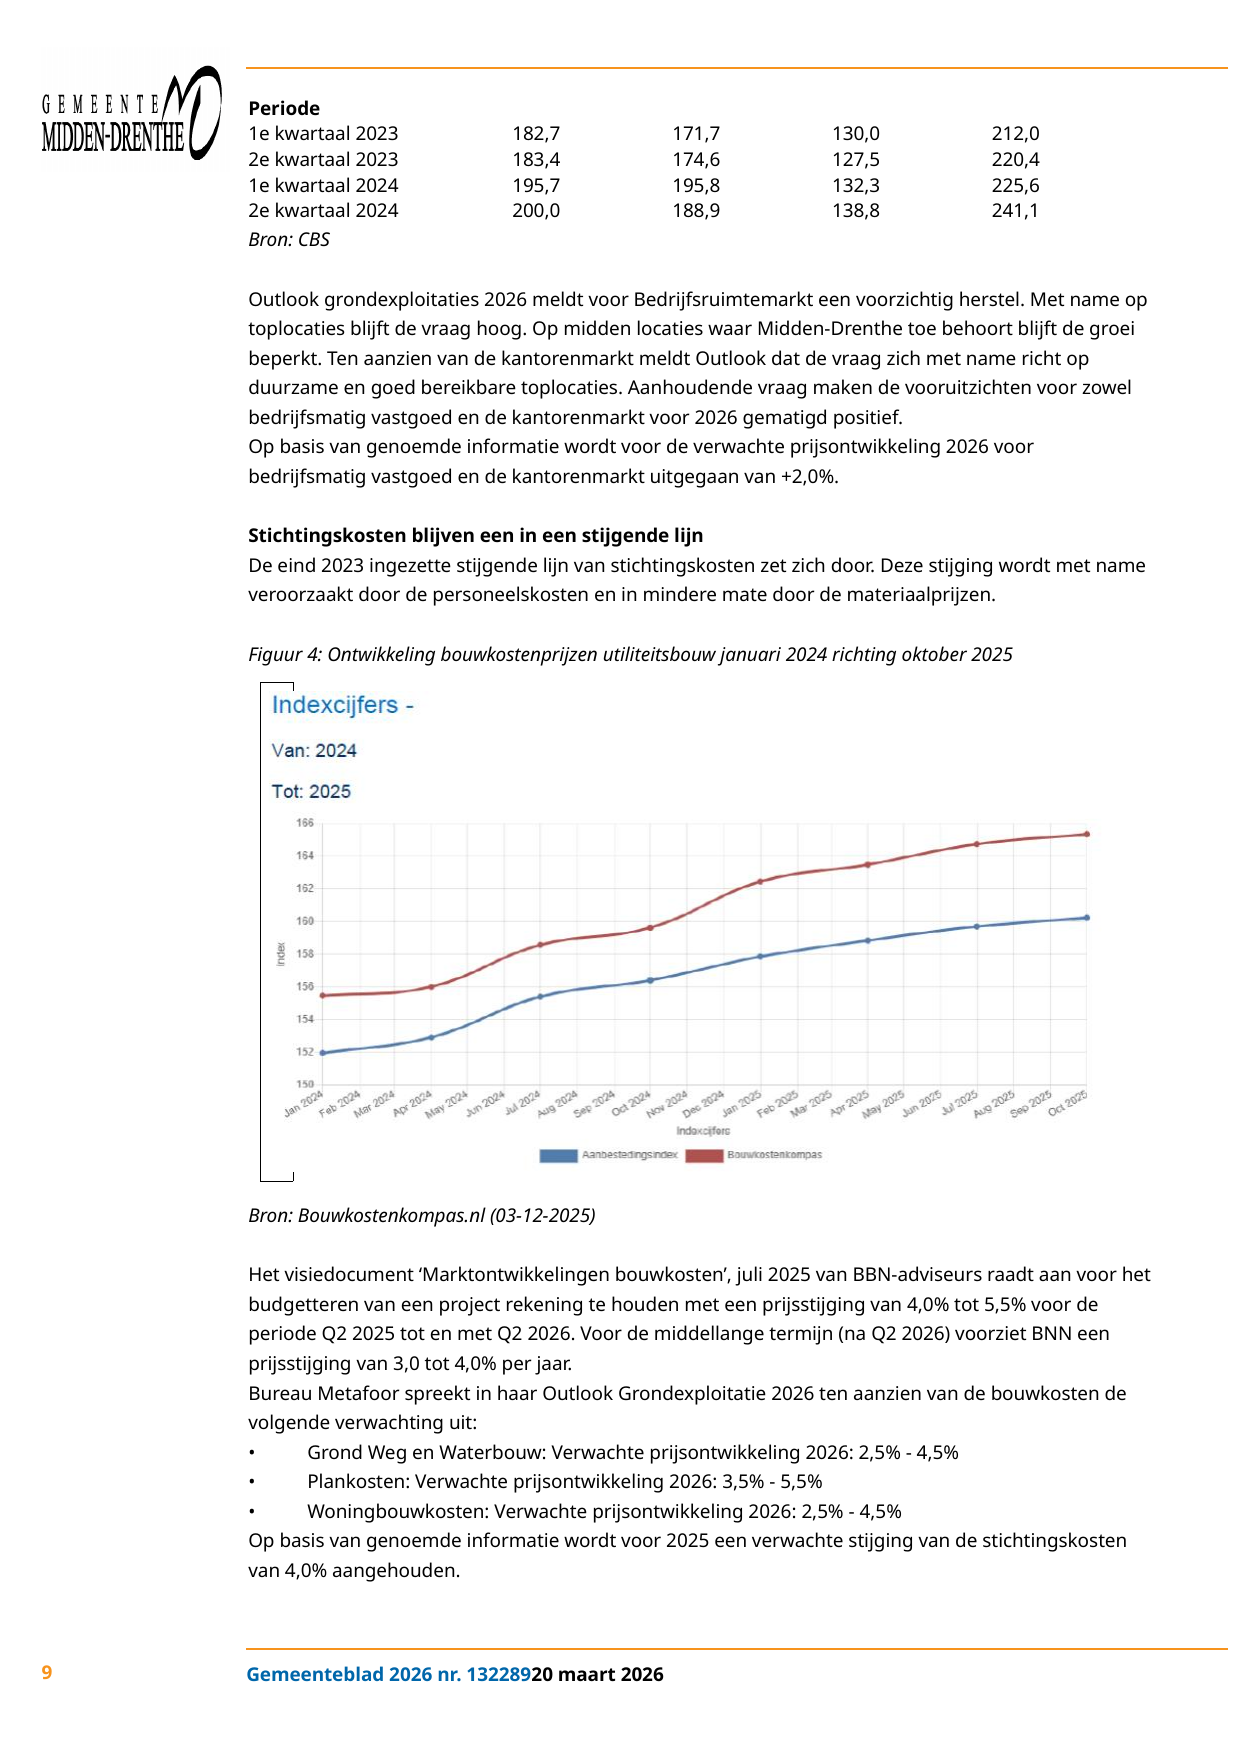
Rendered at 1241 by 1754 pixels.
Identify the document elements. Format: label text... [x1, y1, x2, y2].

table_cell 225,6 [992, 172, 1152, 198]
table_cell Periode [248, 95, 512, 121]
table_cell [672, 95, 832, 121]
text Bron: Bouwkostenkompas.nl (03-12-2025) [248, 1202, 1152, 1228]
list Plankosten: Verwachte prijsontwikkeling 2026: 3,5% - 5,5% [248, 1468, 1152, 1494]
table_cell 2e kwartaal 2024 [248, 198, 512, 223]
table_cell 212,0 [992, 121, 1152, 146]
table_cell 2e kwartaal 2023 [248, 146, 512, 172]
list Grond Weg en Waterbouw: Verwachte prijsontwikkeling 2026: 2,5% - 4,5% [248, 1439, 1152, 1465]
picture [41, 47, 231, 172]
table_cell [512, 95, 672, 121]
table_cell 132,3 [832, 172, 992, 198]
table_cell 1e kwartaal 2023 [248, 121, 512, 146]
text De eind 2023 ingezette stijgende lijn van stichtingskosten zet zich door. Deze stijging wordt met name veroorzaakt door de personeelskosten en in mindere mate door de materiaalprijzen. [248, 552, 1152, 607]
text Op basis van genoemde informatie wordt voor de verwachte prijsontwikkeling 2026 voor bedrijfsmatig vastgoed en de kantorenmarkt uitgegaan van +2,0%. [248, 434, 1152, 489]
list Woningbouwkosten: Verwachte prijsontwikkeling 2026: 2,5% - 4,5% [248, 1498, 1152, 1524]
table_cell 241,1 [992, 198, 1152, 223]
table_cell 195,7 [512, 172, 672, 198]
table_cell 1e kwartaal 2024 [248, 172, 512, 198]
table_cell [992, 95, 1152, 121]
table_cell 174,6 [672, 146, 832, 172]
table_cell 183,4 [512, 146, 672, 172]
table_cell 220,4 [992, 146, 1152, 172]
table_cell [832, 95, 992, 121]
table_cell 182,7 [512, 121, 672, 146]
text Bureau Metafoor spreekt in haar Outlook Grondexploitatie 2026 ten aanzien van de bouwkosten de volgende verwachting uit: [248, 1380, 1152, 1435]
text Stichtingskosten blijven een in een stijgende lijn [248, 522, 1152, 548]
table_cell 127,5 [832, 146, 992, 172]
text Op basis van genoemde informatie wordt voor 2025 een verwachte stijging van de stichtingskosten van 4,0% aangehouden. [248, 1528, 1152, 1583]
table_cell 130,0 [832, 121, 992, 146]
text Figuur 4: Ontwikkeling bouwkostenprijzen utiliteitsbouw januari 2024 richting oktober 2025 [248, 641, 1152, 667]
table_cell 195,8 [672, 172, 832, 198]
table_cell 188,9 [672, 198, 832, 223]
table_cell 171,7 [672, 121, 832, 146]
text Het visiedocument ‘Marktontwikkelingen bouwkosten’, juli 2025 van BBN-adviseurs raadt aan voor het budgetteren van een project rekening te houden met een prijsstijging van 4,0% tot 5,5% voor de periode Q2 2025 tot en met Q2 2026. Voor de middellange termijn (na Q2 2026) voorziet BNN een prijsstijging van 3,0 tot 4,0% per jaar. [248, 1261, 1152, 1376]
table_cell 138,8 [832, 198, 992, 223]
picture [268, 691, 1110, 1172]
text Outlook grondexploitaties 2026 meldt voor Bedrijfsruimtemarkt een voorzichtig herstel. Met name op toplocaties blijft de vraag hoog. Op midden locaties waar Midden-Drenthe toe behoort blijft de groei beperkt. Ten aanzien van de kantorenmarkt meldt Outlook dat de vraag zich met name richt op duurzame en goed bereikbare toplocaties. Aanhoudende vraag maken de vooruitzichten voor zowel bedrijfsmatig vastgoed en de kantorenmarkt voor 2026 gematigd positief. [248, 286, 1152, 430]
text Bron: CBS [248, 227, 1152, 252]
table_cell 200,0 [512, 198, 672, 223]
